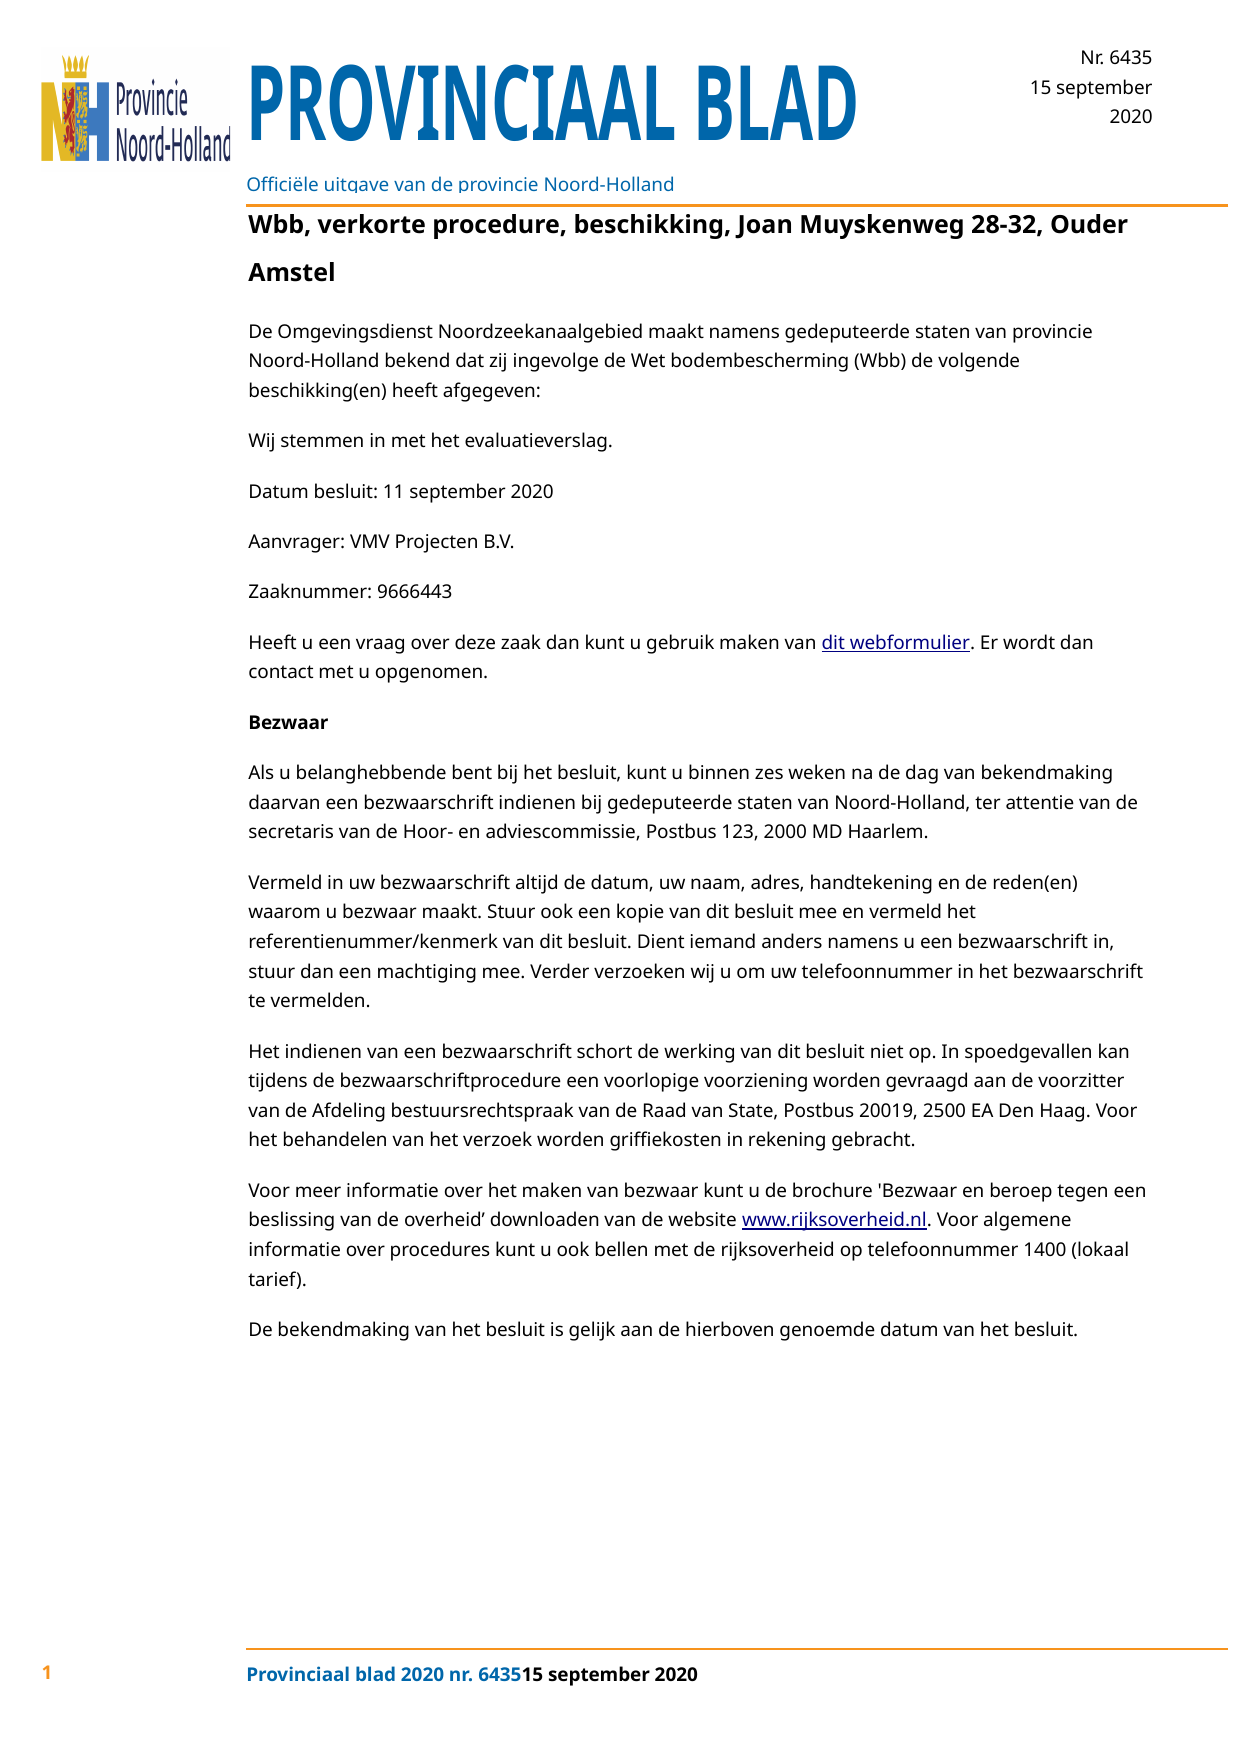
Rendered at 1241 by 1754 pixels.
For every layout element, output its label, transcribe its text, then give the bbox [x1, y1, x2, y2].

text Wbb, verkorte procedure, beschikking, Joan Muyskenweg 28-32, Ouder Amstel [248, 207, 1152, 288]
text Heeft u een vraag over deze zaak dan kunt u gebruik maken van dit webformulier. Er wordt dan contact met u opgenomen. [248, 629, 1152, 684]
text Zaaknummer: 9666443 [248, 579, 1152, 604]
text Als u belanghebbende bent bij het besluit, kunt u binnen zes weken na de dag van bekendmaking daarvan een bezwaarschrift indienen bij gedeputeerde staten van Noord-Holland, ter attentie van de secretaris van de Hoor- en adviescommissie, Postbus 123, 2000 MD Haarlem. [248, 759, 1152, 844]
picture [41, 47, 231, 172]
text Voor meer informatie over het maken van bezwaar kunt u de brochure 'Bezwaar en beroep tegen een beslissing van de overheid’ downloaden van de website www.rijksoverheid.nl. Voor algemene informatie over procedures kunt u ook bellen met de rijksoverheid op telefoonnummer 1400 (lokaal tarief). [248, 1177, 1152, 1292]
text Wij stemmen in met het evaluatieverslag. [248, 427, 1152, 453]
text De bekendmaking van het besluit is gelijk aan de hierboven genoemde datum van het besluit. [248, 1316, 1152, 1342]
text De Omgevingsdienst Noordzeekanaalgebied maakt namens gedeputeerde staten van provincie Noord-Holland bekend dat zij ingevolge de Wet bodembescherming (Wbb) de volgende beschikking(en) heeft afgegeven: [248, 318, 1152, 403]
text Bezwaar [248, 709, 1152, 735]
text Het indienen van een bezwaarschrift schort de werking van dit besluit niet op. In spoedgevallen kan tijdens de bezwaarschriftprocedure een voorlopige voorziening worden gevraagd aan de voorzitter van de Afdeling bestuursrechtspraak van de Raad van State, Postbus 20019, 2500 EA Den Haag. Voor het behandelen van het verzoek worden griffiekosten in rekening gebracht. [248, 1038, 1152, 1152]
text Vermeld in uw bezwaarschrift altijd de datum, uw naam, adres, handtekening en de reden(en) waarom u bezwaar maakt. Stuur ook een kopie van dit besluit mee en vermeld het referentienummer/kenmerk van dit besluit. Dient iemand anders namens u een bezwaarschrift in, stuur dan een machtiging mee. Verder verzoeken wij u om uw telefoonnummer in het bezwaarschrift te vermelden. [248, 869, 1152, 1013]
text Datum besluit: 11 september 2020 [248, 478, 1152, 504]
text Aanvrager: VMV Projecten B.V. [248, 528, 1152, 554]
